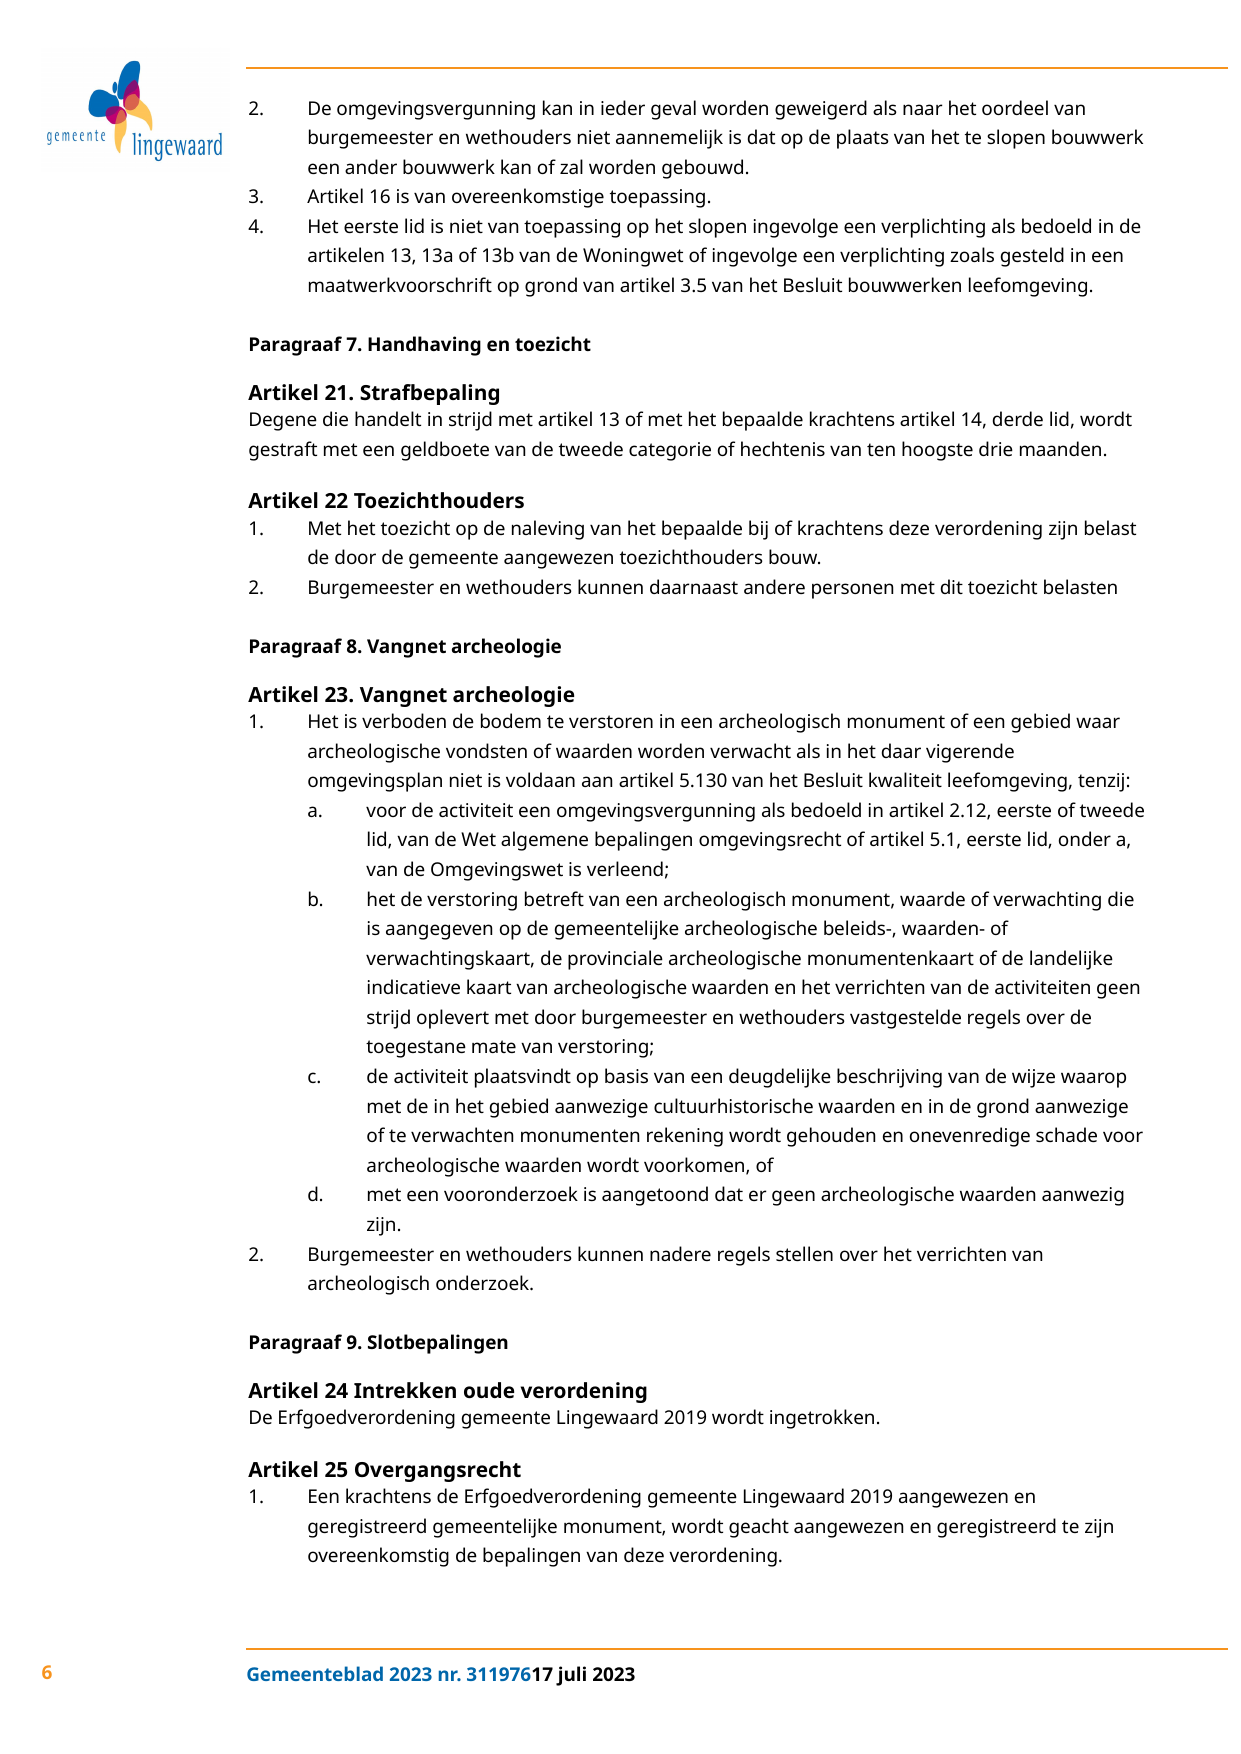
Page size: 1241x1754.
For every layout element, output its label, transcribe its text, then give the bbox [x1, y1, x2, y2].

picture [41, 47, 231, 172]
text Paragraaf 7. Handhaving en toezicht [248, 331, 1152, 357]
list Burgemeester en wethouders kunnen nadere regels stellen over het verrichten van archeologisch onderzoek. [248, 1241, 1152, 1296]
text Artikel 21. Strafbepaling [248, 378, 1152, 406]
text Paragraaf 9. Slotbepalingen [248, 1329, 1152, 1355]
list Een krachtens de Erfgoedverordening gemeente Lingewaard 2019 aangewezen en geregistreerd gemeentelijke monument, wordt geacht aangewezen en geregistreerd te zijn overeenkomstig de bepalingen van deze verordening. [248, 1483, 1152, 1568]
text Artikel 24 Intrekken oude verordening [248, 1376, 1152, 1404]
list Artikel 16 is van overeenkomstige toepassing. [248, 183, 1152, 209]
list Het eerste lid is niet van toepassing op het slopen ingevolge een verplichting als bedoeld in de artikelen 13, 13a of 13b van de Woningwet of ingevolge een verplichting zoals gesteld in een maatwerkvoorschrift op grond van artikel 3.5 van het Besluit bouwwerken leefomgeving. [248, 213, 1152, 298]
text Artikel 23. Vangnet archeologie [248, 680, 1152, 708]
list met een vooronderzoek is aangetoond dat er geen archeologische waarden aanwezig zijn. [307, 1182, 1152, 1237]
list Het is verboden de bodem te verstoren in een archeologisch monument of een gebied waar archeologische vondsten of waarden worden verwacht als in het daar vigerende omgevingsplan niet is voldaan aan artikel 5.130 van het Besluit kwaliteit leefomgeving, tenzij: [248, 708, 1152, 793]
list De omgevingsvergunning kan in ieder geval worden geweigerd als naar het oordeel van burgemeester en wethouders niet aannemelijk is dat op de plaats van het te slopen bouwwerk een ander bouwwerk kan of zal worden gebouwd. [248, 95, 1152, 180]
list het de verstoring betreft van een archeologisch monument, waarde of verwachting die is aangegeven op de gemeentelijke archeologische beleids-, waarden- of verwachtingskaart, de provinciale archeologische monumentenkaart of de landelijke indicatieve kaart van archeologische waarden en het verrichten van de activiteiten geen strijd oplevert met door burgemeester en wethouders vastgestelde regels over de toegestane mate van verstoring; [307, 886, 1152, 1059]
text Artikel 22 Toezichthouders [248, 486, 1152, 515]
text De Erfgoedverordening gemeente Lingewaard 2019 wordt ingetrokken. [248, 1404, 1152, 1430]
list Burgemeester en wethouders kunnen daarnaast andere personen met dit toezicht belasten [248, 574, 1152, 600]
list voor de activiteit een omgevingsvergunning als bedoeld in artikel 2.12, eerste of tweede lid, van de Wet algemene bepalingen omgevingsrecht of artikel 5.1, eerste lid, onder a, van de Omgevingswet is verleend; [307, 797, 1152, 882]
list de activiteit plaatsvindt op basis van een deugdelijke beschrijving van de wijze waarop met de in het gebied aanwezige cultuurhistorische waarden en in de grond aanwezige of te verwachten monumenten rekening wordt gehouden en onevenredige schade voor archeologische waarden wordt voorkomen, of [307, 1063, 1152, 1178]
text Paragraaf 8. Vangnet archeologie [248, 633, 1152, 659]
text Degene die handelt in strijd met artikel 13 of met het bepaalde krachtens artikel 14, derde lid, wordt gestraft met een geldboete van de tweede categorie of hechtenis van ten hoogste drie maanden. [248, 406, 1152, 462]
list Met het toezicht op de naleving van het bepaalde bij of krachtens deze verordening zijn belast de door de gemeente aangewezen toezichthouders bouw. [248, 515, 1152, 570]
text Artikel 25 Overgangsrecht [248, 1455, 1152, 1483]
